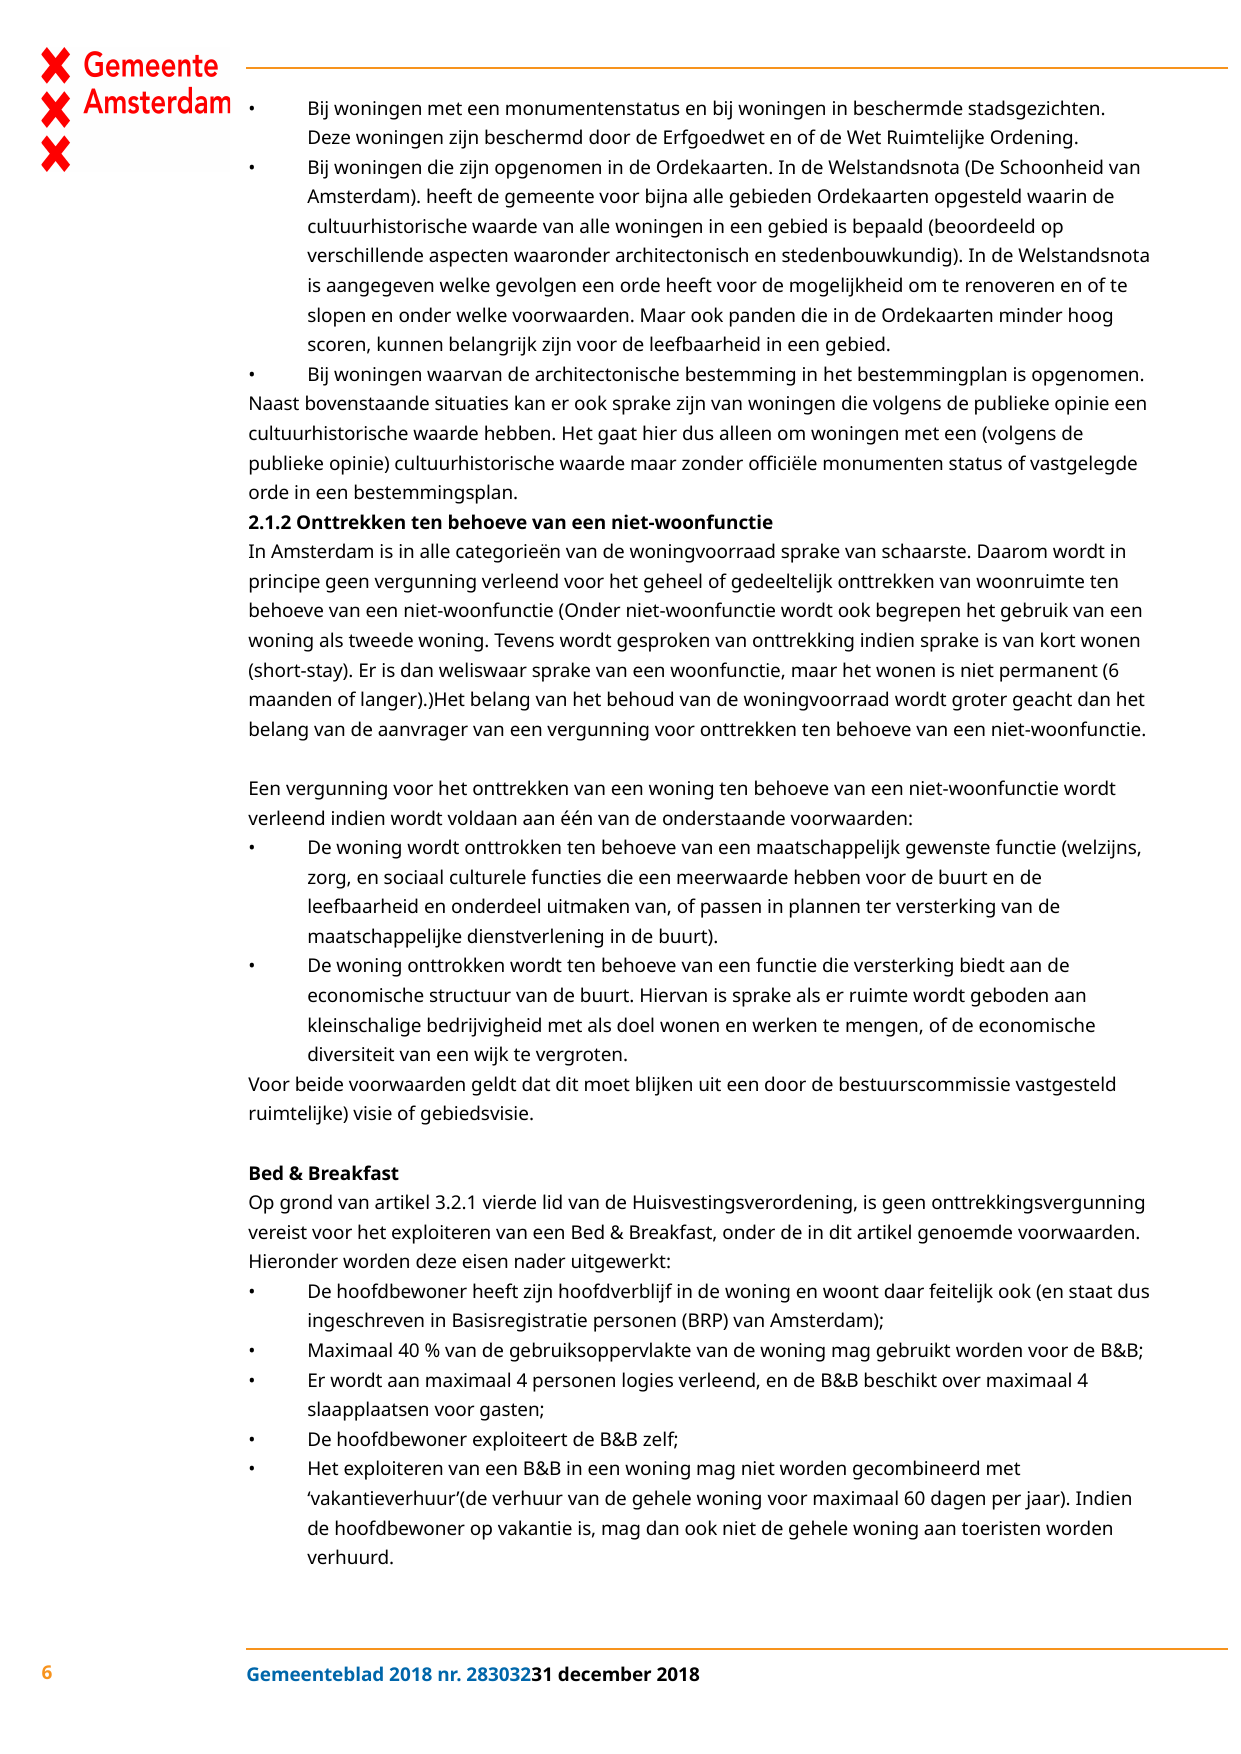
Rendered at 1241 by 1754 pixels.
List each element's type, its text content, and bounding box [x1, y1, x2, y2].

text Voor beide voorwaarden geldt dat dit moet blijken uit een door de bestuurscommissie vastgesteld ruimtelijke) visie of gebiedsvisie. [248, 1071, 1152, 1126]
text Naast bovenstaande situaties kan er ook sprake zijn van woningen die volgens de publieke opinie een cultuurhistorische waarde hebben. Het gaat hier dus alleen om woningen met een (volgens de publieke opinie) cultuurhistorische waarde maar zonder officiële monumenten status of vastgelegde orde in een bestemmingsplan. [248, 391, 1152, 505]
list Het exploiteren van een B&B in een woning mag niet worden gecombineerd met ‘vakantieverhuur’(de verhuur van de gehele woning voor maximaal 60 dagen per jaar). Indien de hoofdbewoner op vakantie is, mag dan ook niet de gehele woning aan toeristen worden verhuurd. [248, 1456, 1152, 1570]
text 2.1.2 Onttrekken ten behoeve van een niet-woonfunctie [248, 509, 1152, 535]
list Bij woningen met een monumentenstatus en bij woningen in beschermde stadsgezichten. Deze woningen zijn beschermd door de Erfgoedwet en of de Wet Ruimtelijke Ordening. [248, 95, 1152, 150]
list Bij woningen die zijn opgenomen in de Ordekaarten. In de Welstandsnota (De Schoonheid van Amsterdam). heeft de gemeente voor bijna alle gebieden Ordekaarten opgesteld waarin de cultuurhistorische waarde van alle woningen in een gebied is bepaald (beoordeeld op verschillende aspecten waaronder architectonisch en stedenbouwkundig). In de Welstandsnota is aangegeven welke gevolgen een orde heeft voor de mogelijkheid om te renoveren en of te slopen en onder welke voorwaarden. Maar ook panden die in de Ordekaarten minder hoog scoren, kunnen belangrijk zijn voor de leefbaarheid in een gebied. [248, 154, 1152, 357]
picture [41, 47, 231, 172]
text Op grond van artikel 3.2.1 vierde lid van de Huisvestingsverordening, is geen onttrekkingsvergunning vereist voor het exploiteren van een Bed & Breakfast, onder de in dit artikel genoemde voorwaarden. Hieronder worden deze eisen nader uitgewerkt: [248, 1189, 1152, 1274]
list De hoofdbewoner heeft zijn hoofdverblijf in de woning en woont daar feitelijk ook (en staat dus ingeschreven in Basisregistratie personen (BRP) van Amsterdam); [248, 1278, 1152, 1333]
text In Amsterdam is in alle categorieën van de woningvoorraad sprake van schaarste. Daarom wordt in principe geen vergunning verleend voor het geheel of gedeeltelijk onttrekken van woonruimte ten behoeve van een niet-woonfunctie (Onder niet-woonfunctie wordt ook begrepen het gebruik van een woning als tweede woning. Tevens wordt gesproken van onttrekking indien sprake is van kort wonen (short-stay). Er is dan weliswaar sprake van een woonfunctie, maar het wonen is niet permanent (6 maanden of langer).)Het belang van het behoud van de woningvoorraad wordt groter geacht dan het belang van de aanvrager van een vergunning voor onttrekken ten behoeve van een niet-woonfunctie. [248, 538, 1152, 742]
list De hoofdbewoner exploiteert de B&B zelf; [248, 1426, 1152, 1452]
list Er wordt aan maximaal 4 personen logies verleend, en de B&B beschikt over maximaal 4 slaapplaatsen voor gasten; [248, 1367, 1152, 1422]
text Bed & Breakfast [248, 1160, 1152, 1186]
text Een vergunning voor het onttrekken van een woning ten behoeve van een niet-woonfunctie wordt verleend indien wordt voldaan aan één van de onderstaande voorwaarden: [248, 775, 1152, 831]
list De woning onttrokken wordt ten behoeve van een functie die versterking biedt aan de economische structuur van de buurt. Hiervan is sprake als er ruimte wordt geboden aan kleinschalige bedrijvigheid met als doel wonen en werken te mengen, of de economische diversiteit van een wijk te vergroten. [248, 953, 1152, 1067]
list Maximaal 40 % van de gebruiksoppervlakte van de woning mag gebruikt worden voor de B&B; [248, 1337, 1152, 1363]
list Bij woningen waarvan de architectonische bestemming in het bestemmingplan is opgenomen. [248, 361, 1152, 387]
list De woning wordt onttrokken ten behoeve van een maatschappelijk gewenste functie (welzijns, zorg, en sociaal culturele functies die een meerwaarde hebben voor de buurt en de leefbaarheid en onderdeel uitmaken van, of passen in plannen ter versterking van de maatschappelijke dienstverlening in de buurt). [248, 834, 1152, 949]
